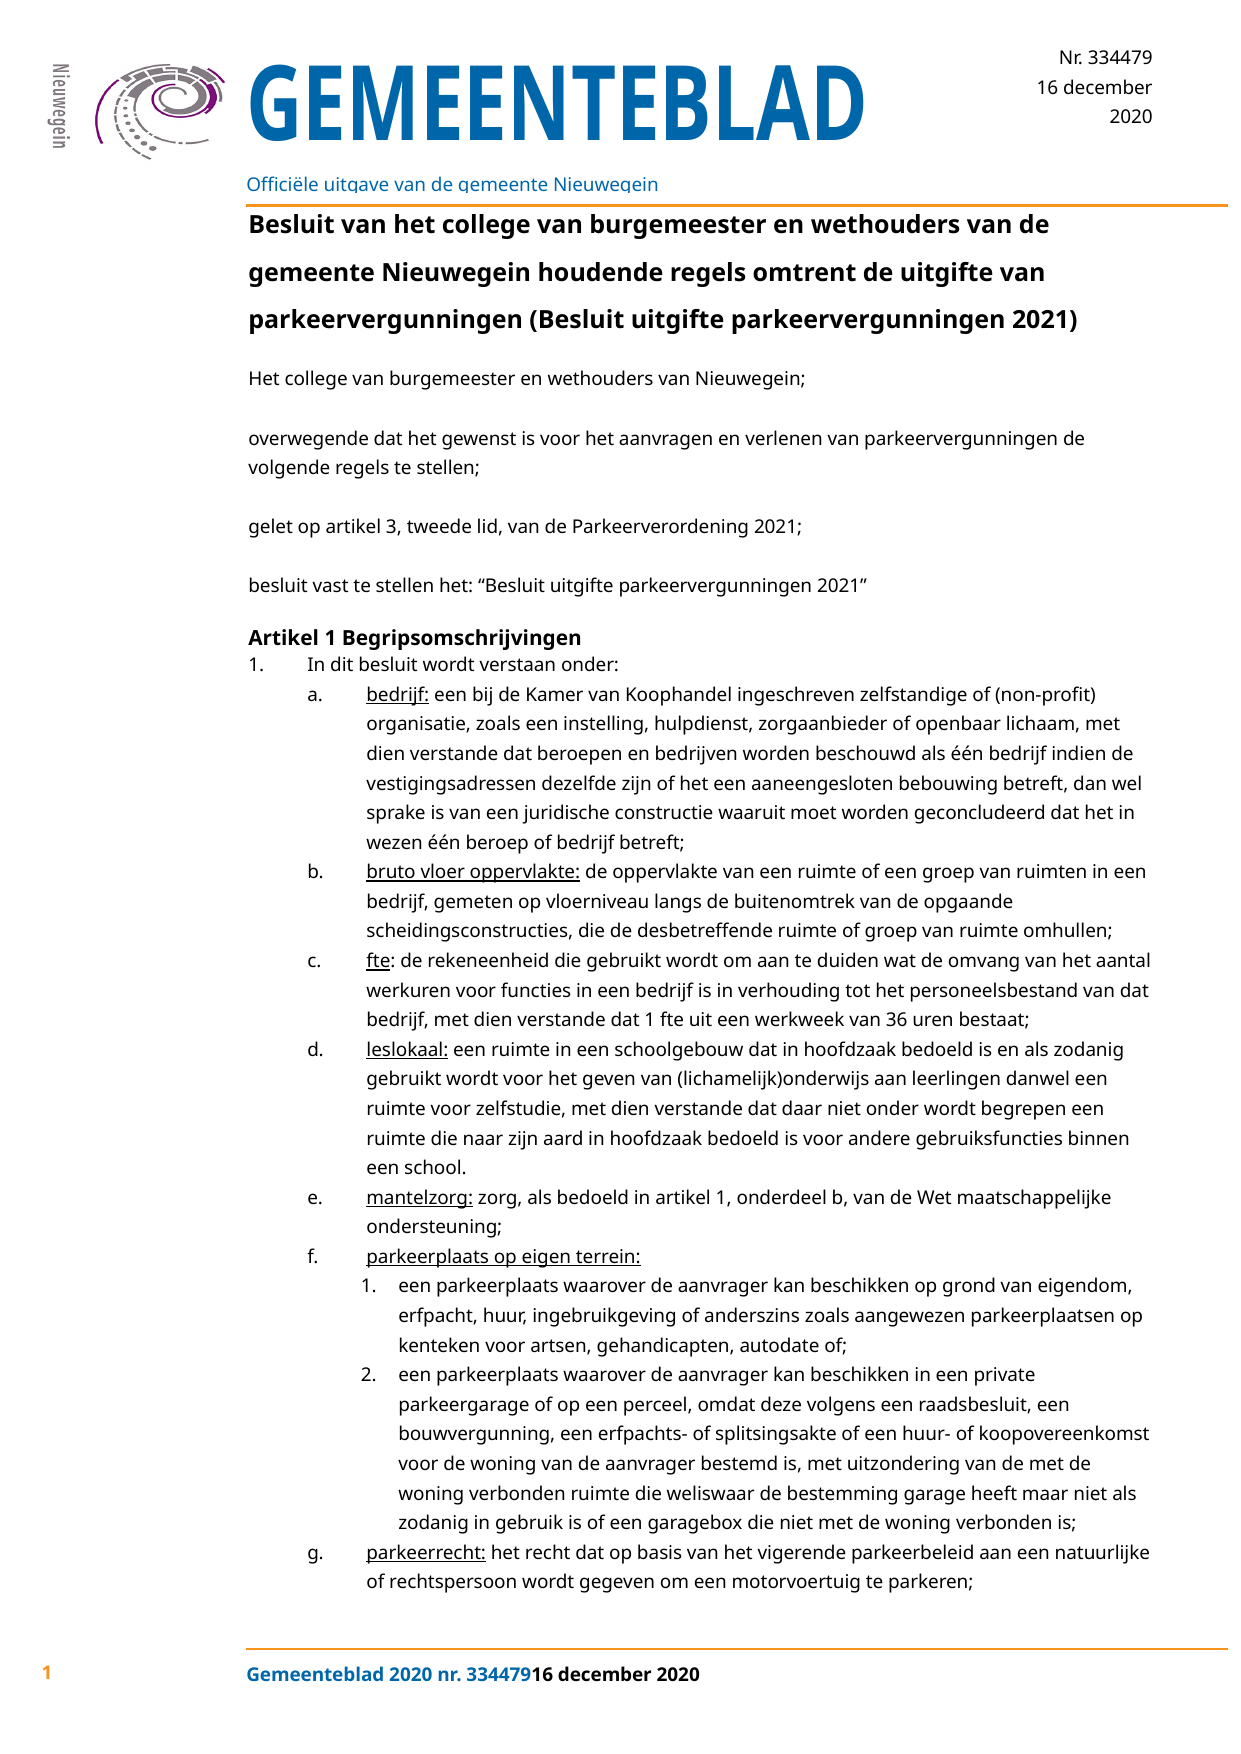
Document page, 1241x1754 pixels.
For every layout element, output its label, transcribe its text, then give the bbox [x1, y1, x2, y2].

text besluit vast te stellen het: “Besluit uitgifte parkeervergunningen 2021” [248, 573, 1152, 598]
list mantelzorg: zorg, als bedoeld in artikel 1, onderdeel b, van de Wet maatschappelijke ondersteuning; [307, 1184, 1152, 1239]
picture [41, 47, 231, 172]
text gelet op artikel 3, tweede lid, van de Parkeerverordening 2021; [248, 513, 1152, 539]
text Artikel 1 Begripsomschrijvingen [248, 623, 1152, 651]
text Het college van burgemeester en wethouders van Nieuwegein; [248, 366, 1152, 391]
text Besluit van het college van burgemeester en wethouders van de gemeente Nieuwegein houdende regels omtrent de uitgifte van parkeervergunningen (Besluit uitgifte parkeervergunningen 2021) [248, 207, 1152, 336]
list leslokaal: een ruimte in een schoolgebouw dat in hoofdzaak bedoeld is en als zodanig gebruikt wordt voor het geven van (lichamelijk)onderwijs aan leerlingen danwel een ruimte voor zelfstudie, met dien verstande dat daar niet onder wordt begrepen een ruimte die naar zijn aard in hoofdzaak bedoeld is voor andere gebruiksfuncties binnen een school. [307, 1036, 1152, 1180]
list bruto vloer oppervlakte: de oppervlakte van een ruimte of een groep van ruimten in een bedrijf, gemeten op vloerniveau langs de buitenomtrek van de opgaande scheidingsconstructies, die de desbetreffende ruimte of groep van ruimte omhullen; [307, 858, 1152, 943]
list een parkeerplaats waarover de aanvrager kan beschikken in een private parkeergarage of op een perceel, omdat deze volgens een raadsbesluit, een bouwvergunning, een erfpachts- of splitsingsakte of een huur- of koopovereenkomst voor de woning van de aanvrager bestemd is, met uitzondering van de met de woning verbonden ruimte die weliswaar de bestemming garage heeft maar niet als zodanig in gebruik is of een garagebox die niet met de woning verbonden is; [361, 1361, 1152, 1535]
list fte: de rekeneenheid die gebruikt wordt om aan te duiden wat de omvang van het aantal werkuren voor functies in een bedrijf is in verhouding tot het personeelsbestand van dat bedrijf, met dien verstande dat 1 fte uit een werkweek van 36 uren bestaat; [307, 947, 1152, 1032]
list bedrijf: een bij de Kamer van Koophandel ingeschreven zelfstandige of (non-profit) organisatie, zoals een instelling, hulpdienst, zorgaanbieder of openbaar lichaam, met dien verstande dat beroepen en bedrijven worden beschouwd als één bedrijf indien de vestigingsadressen dezelfde zijn of het een aaneengesloten bebouwing betreft, dan wel sprake is van een juridische constructie waaruit moet worden geconcludeerd dat het in wezen één beroep of bedrijf betreft; [307, 681, 1152, 855]
list parkeerplaats op eigen terrein: [307, 1243, 1152, 1269]
list parkeerrecht: het recht dat op basis van het vigerende parkeerbeleid aan een natuurlijke of rechtspersoon wordt gegeven om een motorvoertuig te parkeren; [307, 1539, 1152, 1594]
list een parkeerplaats waarover de aanvrager kan beschikken op grond van eigendom, erfpacht, huur, ingebruikgeving of anderszins zoals aangewezen parkeerplaatsen op kenteken voor artsen, gehandicapten, autodate of; [361, 1273, 1152, 1358]
text overwegende dat het gewenst is voor het aanvragen en verlenen van parkeervergunningen de volgende regels te stellen; [248, 425, 1152, 480]
list In dit besluit wordt verstaan onder: [248, 651, 1152, 677]
